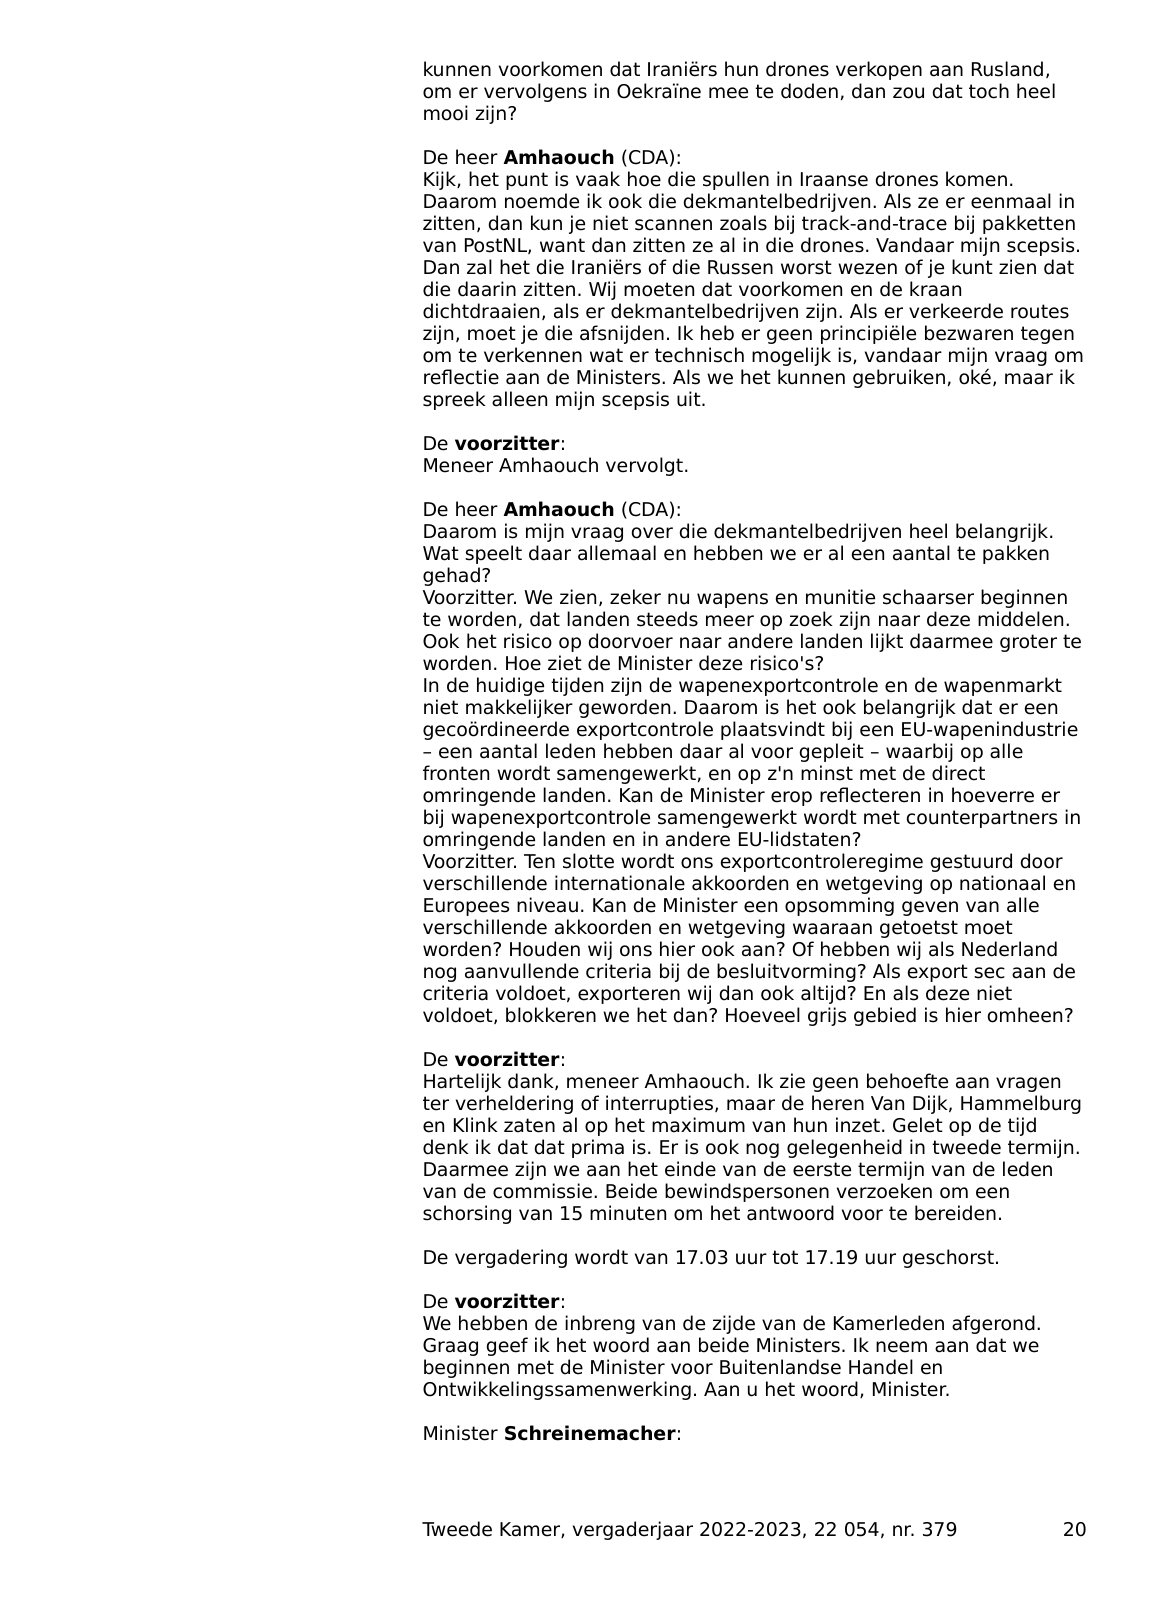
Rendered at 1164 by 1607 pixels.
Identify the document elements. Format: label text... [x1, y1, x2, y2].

text De voorzitter: [422, 433, 1087, 455]
text Voorzitter. Ten slotte wordt ons exportcontroleregime gestuurd door verschillende internationale akkoorden en wetgeving op nationaal en Europees niveau. Kan de Minister een opsomming geven van alle verschillende akkoorden en wetgeving waaraan getoetst moet worden? Houden wij ons hier ook aan? Of hebben wij als Nederland nog aanvullende criteria bij de besluitvorming? Als export sec aan de criteria voldoet, exporteren wij dan ook altijd? En als deze niet voldoet, blokkeren we het dan? Hoeveel grijs gebied is hier omheen? [422, 851, 1087, 1027]
text We hebben de inbreng van de zijde van de Kamerleden afgerond. Graag geef ik het woord aan beide Ministers. Ik neem aan dat we beginnen met de Minister voor Buitenlandse Handel en Ontwikkelingssamenwerking. Aan u het woord, Minister. [422, 1313, 1087, 1401]
text Daarom is mijn vraag over die dekmantelbedrijven heel belangrijk. Wat speelt daar allemaal en hebben we er al een aantal te pakken gehad? [422, 521, 1087, 587]
text Voorzitter. We zien, zeker nu wapens en munitie schaarser beginnen te worden, dat landen steeds meer op zoek zijn naar deze middelen. Ook het risico op doorvoer naar andere landen lijkt daarmee groter te worden. Hoe ziet de Minister deze risico's? [422, 587, 1087, 675]
text De heer Amhaouch (CDA): [422, 499, 1087, 521]
text kunnen voorkomen dat Iraniërs hun drones verkopen aan Rusland, om er vervolgens in Oekraïne mee te doden, dan zou dat toch heel mooi zijn? [422, 59, 1087, 125]
text Meneer Amhaouch vervolgt. [422, 455, 1087, 477]
text De vergadering wordt van 17.03 uur tot 17.19 uur geschorst. [422, 1247, 1087, 1269]
text Kijk, het punt is vaak hoe die spullen in Iraanse drones komen. Daarom noemde ik ook die dekmantelbedrijven. Als ze er eenmaal in zitten, dan kun je niet scannen zoals bij track-and-trace bij pakketten van PostNL, want dan zitten ze al in die drones. Vandaar mijn scepsis. Dan zal het die Iraniërs of die Russen worst wezen of je kunt zien dat die daarin zitten. Wij moeten dat voorkomen en de kraan dichtdraaien, als er dekmantelbedrijven zijn. Als er verkeerde routes zijn, moet je die afsnijden. Ik heb er geen principiële bezwaren tegen om te verkennen wat er technisch mogelijk is, vandaar mijn vraag om reflectie aan de Ministers. Als we het kunnen gebruiken, oké, maar ik spreek alleen mijn scepsis uit. [422, 169, 1087, 411]
text Hartelijk dank, meneer Amhaouch. Ik zie geen behoefte aan vragen ter verheldering of interrupties, maar de heren Van Dijk, Hammelburg en Klink zaten al op het maximum van hun inzet. Gelet op de tijd denk ik dat dat prima is. Er is ook nog gelegenheid in tweede termijn. [422, 1071, 1087, 1159]
text De voorzitter: [422, 1291, 1087, 1313]
text Minister Schreinemacher: [422, 1423, 1087, 1445]
text Daarmee zijn we aan het einde van de eerste termijn van de leden van de commissie. Beide bewindspersonen verzoeken om een schorsing van 15 minuten om het antwoord voor te bereiden. [422, 1159, 1087, 1225]
text In de huidige tijden zijn de wapenexportcontrole en de wapenmarkt niet makkelijker geworden. Daarom is het ook belangrijk dat er een gecoördineerde exportcontrole plaatsvindt bij een EU-wapenindustrie – een aantal leden hebben daar al voor gepleit – waarbij op alle fronten wordt samengewerkt, en op z'n minst met de direct omringende landen. Kan de Minister erop reflecteren in hoeverre er bij wapenexportcontrole samengewerkt wordt met counterpartners in omringende landen en in andere EU-lidstaten? [422, 675, 1087, 851]
text De voorzitter: [422, 1049, 1087, 1071]
text De heer Amhaouch (CDA): [422, 147, 1087, 169]
